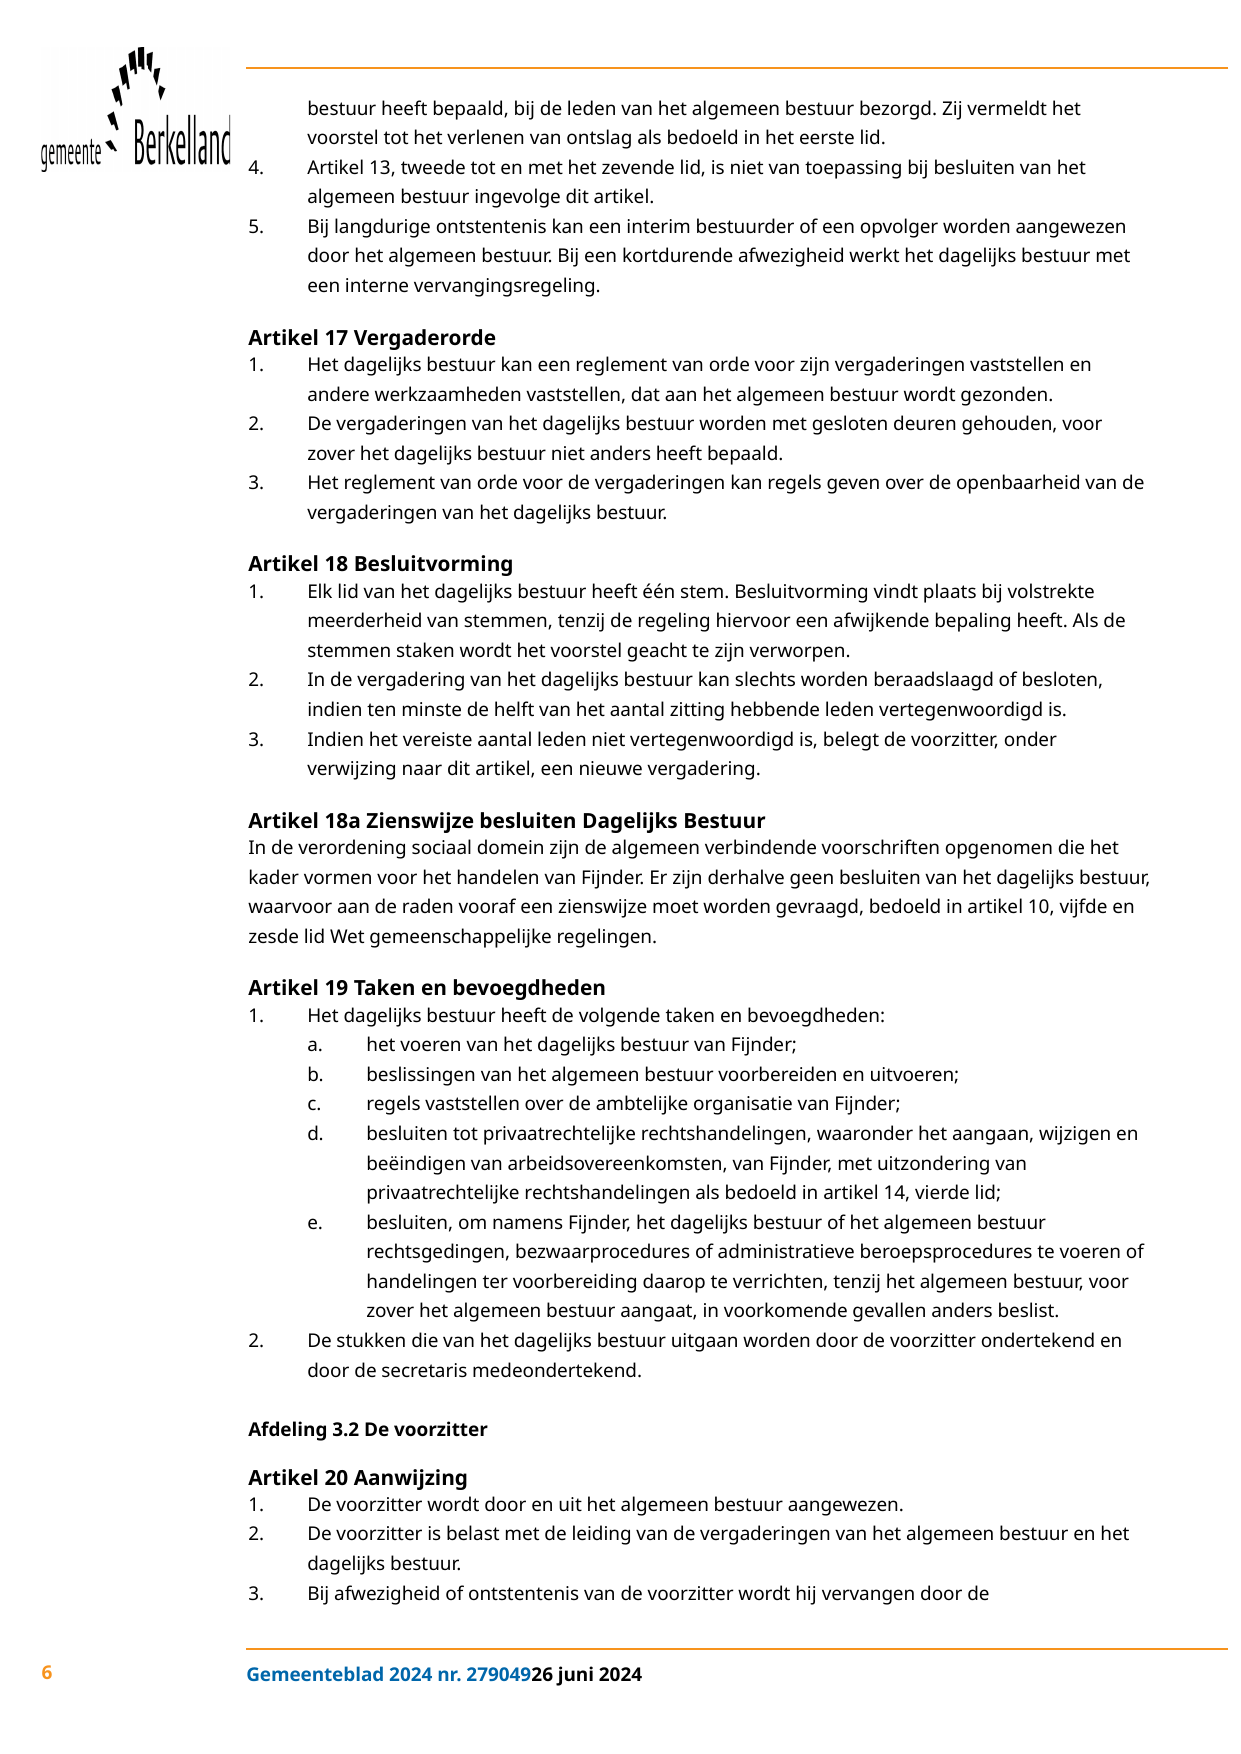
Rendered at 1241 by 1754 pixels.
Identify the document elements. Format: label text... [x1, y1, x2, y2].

list Het dagelijks bestuur heeft de volgende taken en bevoegdheden: [248, 1002, 1152, 1028]
text Artikel 18 Besluitvorming [248, 549, 1152, 578]
text Artikel 19 Taken en bevoegdheden [248, 973, 1152, 1002]
list regels vaststellen over de ambtelijke organisatie van Fijnder; [307, 1091, 1152, 1116]
text Artikel 18a Zienswijze besluiten Dagelijks Bestuur [248, 806, 1152, 834]
text In de verordening sociaal domein zijn de algemeen verbindende voorschriften opgenomen die het kader vormen voor het handelen van Fijnder. Er zijn derhalve geen besluiten van het dagelijks bestuur, waarvoor aan de raden vooraf een zienswijze moet worden gevraagd, bedoeld in artikel 10, vijfde en zesde lid Wet gemeenschappelijke regelingen. [248, 834, 1152, 949]
list Artikel 13, tweede tot en met het zevende lid, is niet van toepassing bij besluiten van het algemeen bestuur ingevolge dit artikel. [248, 154, 1152, 209]
list Bij afwezigheid of ontstentenis van de voorzitter wordt hij vervangen door de [248, 1580, 1152, 1606]
text Artikel 20 Aanwijzing [248, 1463, 1152, 1491]
list De vergaderingen van het dagelijks bestuur worden met gesloten deuren gehouden, voor zover het dagelijks bestuur niet anders heeft bepaald. [248, 410, 1152, 466]
list het voeren van het dagelijks bestuur van Fijnder; [307, 1031, 1152, 1057]
list Het dagelijks bestuur kan een reglement van orde voor zijn vergaderingen vaststellen en andere werkzaamheden vaststellen, dat aan het algemeen bestuur wordt gezonden. [248, 351, 1152, 406]
list besluiten, om namens Fijnder, het dagelijks bestuur of het algemeen bestuur rechtsgedingen, bezwaarprocedures of administratieve beroepsprocedures te voeren of handelingen ter voorbereiding daarop te verrichten, tenzij het algemeen bestuur, voor zover het algemeen bestuur aangaat, in voorkomende gevallen anders beslist. [307, 1209, 1152, 1323]
list Het reglement van orde voor de vergaderingen kan regels geven over de openbaarheid van de vergaderingen van het dagelijks bestuur. [248, 469, 1152, 525]
list Indien het vereiste aantal leden niet vertegenwoordigd is, belegt de voorzitter, onder verwijzing naar dit artikel, een nieuwe vergadering. [248, 726, 1152, 781]
text Artikel 17 Vergaderorde [248, 323, 1152, 351]
list De voorzitter is belast met de leiding van de vergaderingen van het algemeen bestuur en het dagelijks bestuur. [248, 1521, 1152, 1576]
list Elk lid van het dagelijks bestuur heeft één stem. Besluitvorming vindt plaats bij volstrekte meerderheid van stemmen, tenzij de regeling hiervoor een afwijkende bepaling heeft. Als de stemmen staken wordt het voorstel geacht te zijn verworpen. [248, 578, 1152, 663]
list Bij langdurige ontstentenis kan een interim bestuurder of een opvolger worden aangewezen door het algemeen bestuur. Bij een kortdurende afwezigheid werkt het dagelijks bestuur met een interne vervangingsregeling. [248, 213, 1152, 298]
list bestuur heeft bepaald, bij de leden van het algemeen bestuur bezorgd. Zij vermeldt het voorstel tot het verlenen van ontslag als bedoeld in het eerste lid. [248, 95, 1152, 150]
list In de vergadering van het dagelijks bestuur kan slechts worden beraadslaagd of besloten, indien ten minste de helft van het aantal zitting hebbende leden vertegenwoordigd is. [248, 667, 1152, 722]
list besluiten tot privaatrechtelijke rechtshandelingen, waaronder het aangaan, wijzigen en beëindigen van arbeidsovereenkomsten, van Fijnder, met uitzondering van privaatrechtelijke rechtshandelingen als bedoeld in artikel 14, vierde lid; [307, 1120, 1152, 1205]
picture [41, 47, 231, 172]
list beslissingen van het algemeen bestuur voorbereiden en uitvoeren; [307, 1061, 1152, 1087]
text Afdeling 3.2 De voorzitter [248, 1416, 1152, 1442]
list De stukken die van het dagelijks bestuur uitgaan worden door de voorzitter ondertekend en door de secretaris medeondertekend. [248, 1327, 1152, 1383]
list De voorzitter wordt door en uit het algemeen bestuur aangewezen. [248, 1491, 1152, 1517]
